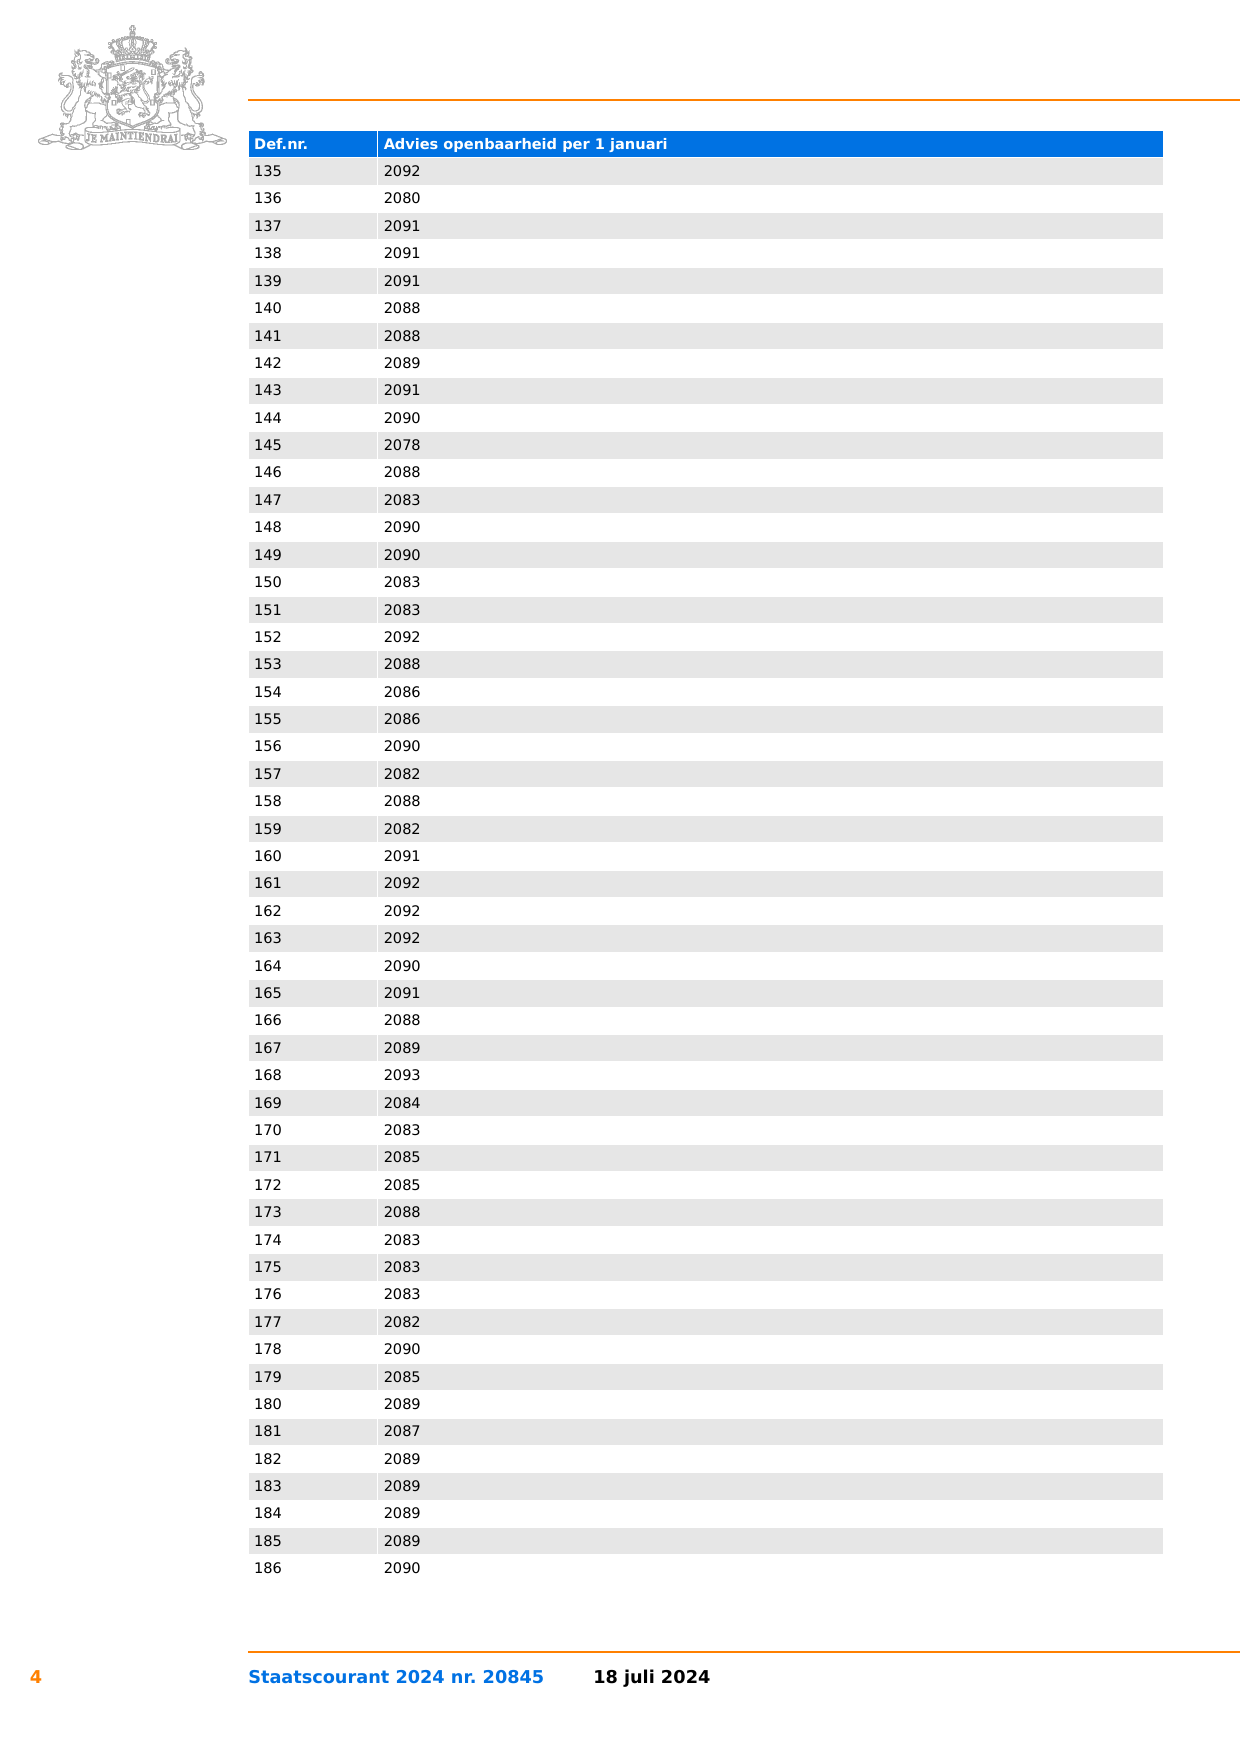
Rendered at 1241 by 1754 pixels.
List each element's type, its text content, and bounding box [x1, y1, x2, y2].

table_cell 139 [249, 268, 377, 294]
table_cell 2089 [378, 350, 1163, 376]
table_cell 2090 [378, 1556, 1163, 1582]
table_cell 2086 [378, 706, 1163, 733]
table_cell 2085 [378, 1145, 1163, 1171]
table_cell 2089 [378, 1473, 1163, 1500]
table_cell 2092 [378, 158, 1163, 185]
table_cell 166 [249, 1008, 377, 1034]
table_cell 136 [249, 186, 377, 212]
table_cell 2092 [378, 624, 1163, 650]
table_cell 2090 [378, 542, 1163, 568]
table_cell 165 [249, 980, 377, 1007]
table_cell 146 [249, 460, 377, 486]
table_cell 170 [249, 1117, 377, 1143]
table_cell 151 [249, 597, 377, 623]
table_cell 164 [249, 953, 377, 979]
table_cell 183 [249, 1473, 377, 1500]
table_cell 2089 [378, 1528, 1163, 1554]
table_cell 177 [249, 1309, 377, 1335]
table_cell 2091 [378, 378, 1163, 404]
picture [38, 25, 227, 150]
table_cell 186 [249, 1556, 377, 1582]
table_cell 2083 [378, 487, 1163, 513]
table_cell 181 [249, 1419, 377, 1445]
table_cell 138 [249, 241, 377, 267]
table_cell 148 [249, 515, 377, 541]
table_cell 180 [249, 1391, 377, 1417]
table_cell 167 [249, 1035, 377, 1061]
table_cell 2088 [378, 789, 1163, 815]
table_cell 2088 [378, 460, 1163, 486]
table_cell 155 [249, 706, 377, 733]
table_cell 2083 [378, 1254, 1163, 1281]
table_cell 2082 [378, 816, 1163, 842]
table_cell 2086 [378, 679, 1163, 705]
table_cell 2087 [378, 1419, 1163, 1445]
table_cell 2089 [378, 1391, 1163, 1417]
table_cell 179 [249, 1364, 377, 1390]
table_cell 2092 [378, 871, 1163, 897]
table_cell 2082 [378, 1309, 1163, 1335]
table_cell 2088 [378, 323, 1163, 349]
table_cell 2090 [378, 734, 1163, 760]
table_cell 160 [249, 843, 377, 869]
table_cell 163 [249, 925, 377, 952]
table_cell 154 [249, 679, 377, 705]
table_cell 2083 [378, 569, 1163, 596]
table_cell 152 [249, 624, 377, 650]
table_cell 144 [249, 405, 377, 431]
table_cell 135 [249, 158, 377, 185]
table_cell 157 [249, 761, 377, 787]
table_cell 149 [249, 542, 377, 568]
table_cell 158 [249, 789, 377, 815]
table_cell 2093 [378, 1063, 1163, 1089]
table_cell 171 [249, 1145, 377, 1171]
table_cell 176 [249, 1282, 377, 1308]
table_cell 147 [249, 487, 377, 513]
table_cell 2078 [378, 432, 1163, 459]
table_cell 159 [249, 816, 377, 842]
table_cell 2091 [378, 213, 1163, 239]
table_cell 2091 [378, 843, 1163, 869]
table_cell 175 [249, 1254, 377, 1281]
table_cell 184 [249, 1501, 377, 1527]
table_cell 2090 [378, 1336, 1163, 1363]
table_cell 145 [249, 432, 377, 459]
table_cell 2089 [378, 1501, 1163, 1527]
table_cell 140 [249, 295, 377, 322]
table_cell 185 [249, 1528, 377, 1554]
table_cell 2088 [378, 1008, 1163, 1034]
table_cell 2083 [378, 597, 1163, 623]
table_cell 2088 [378, 295, 1163, 322]
table_cell 2090 [378, 405, 1163, 431]
table_header Def.nr. [249, 131, 377, 157]
table_cell 172 [249, 1172, 377, 1198]
table_cell 142 [249, 350, 377, 376]
table_cell 2088 [378, 651, 1163, 678]
table_cell 162 [249, 898, 377, 924]
table_cell 2090 [378, 953, 1163, 979]
table_cell 2084 [378, 1090, 1163, 1116]
table_cell 143 [249, 378, 377, 404]
table_cell 2085 [378, 1364, 1163, 1390]
table_cell 2092 [378, 898, 1163, 924]
table_cell 2090 [378, 515, 1163, 541]
table_cell 150 [249, 569, 377, 596]
table_cell 2085 [378, 1172, 1163, 1198]
table_cell 168 [249, 1063, 377, 1089]
table_cell 182 [249, 1446, 377, 1472]
table_cell 137 [249, 213, 377, 239]
table_cell 2092 [378, 925, 1163, 952]
table_cell 2089 [378, 1035, 1163, 1061]
table_cell 169 [249, 1090, 377, 1116]
table_cell 2083 [378, 1117, 1163, 1143]
table_cell 141 [249, 323, 377, 349]
table_cell 153 [249, 651, 377, 678]
table_cell 2091 [378, 241, 1163, 267]
table_cell 2089 [378, 1446, 1163, 1472]
table_header Advies openbaarheid per 1 januari [378, 131, 1163, 157]
table_cell 2082 [378, 761, 1163, 787]
table_cell 2083 [378, 1282, 1163, 1308]
table_cell 2091 [378, 980, 1163, 1007]
table_cell 178 [249, 1336, 377, 1363]
table_cell 2091 [378, 268, 1163, 294]
table_cell 156 [249, 734, 377, 760]
table_cell 2080 [378, 186, 1163, 212]
table_cell 2088 [378, 1199, 1163, 1226]
table_cell 173 [249, 1199, 377, 1226]
table_cell 2083 [378, 1227, 1163, 1253]
table_cell 161 [249, 871, 377, 897]
table_cell 174 [249, 1227, 377, 1253]
